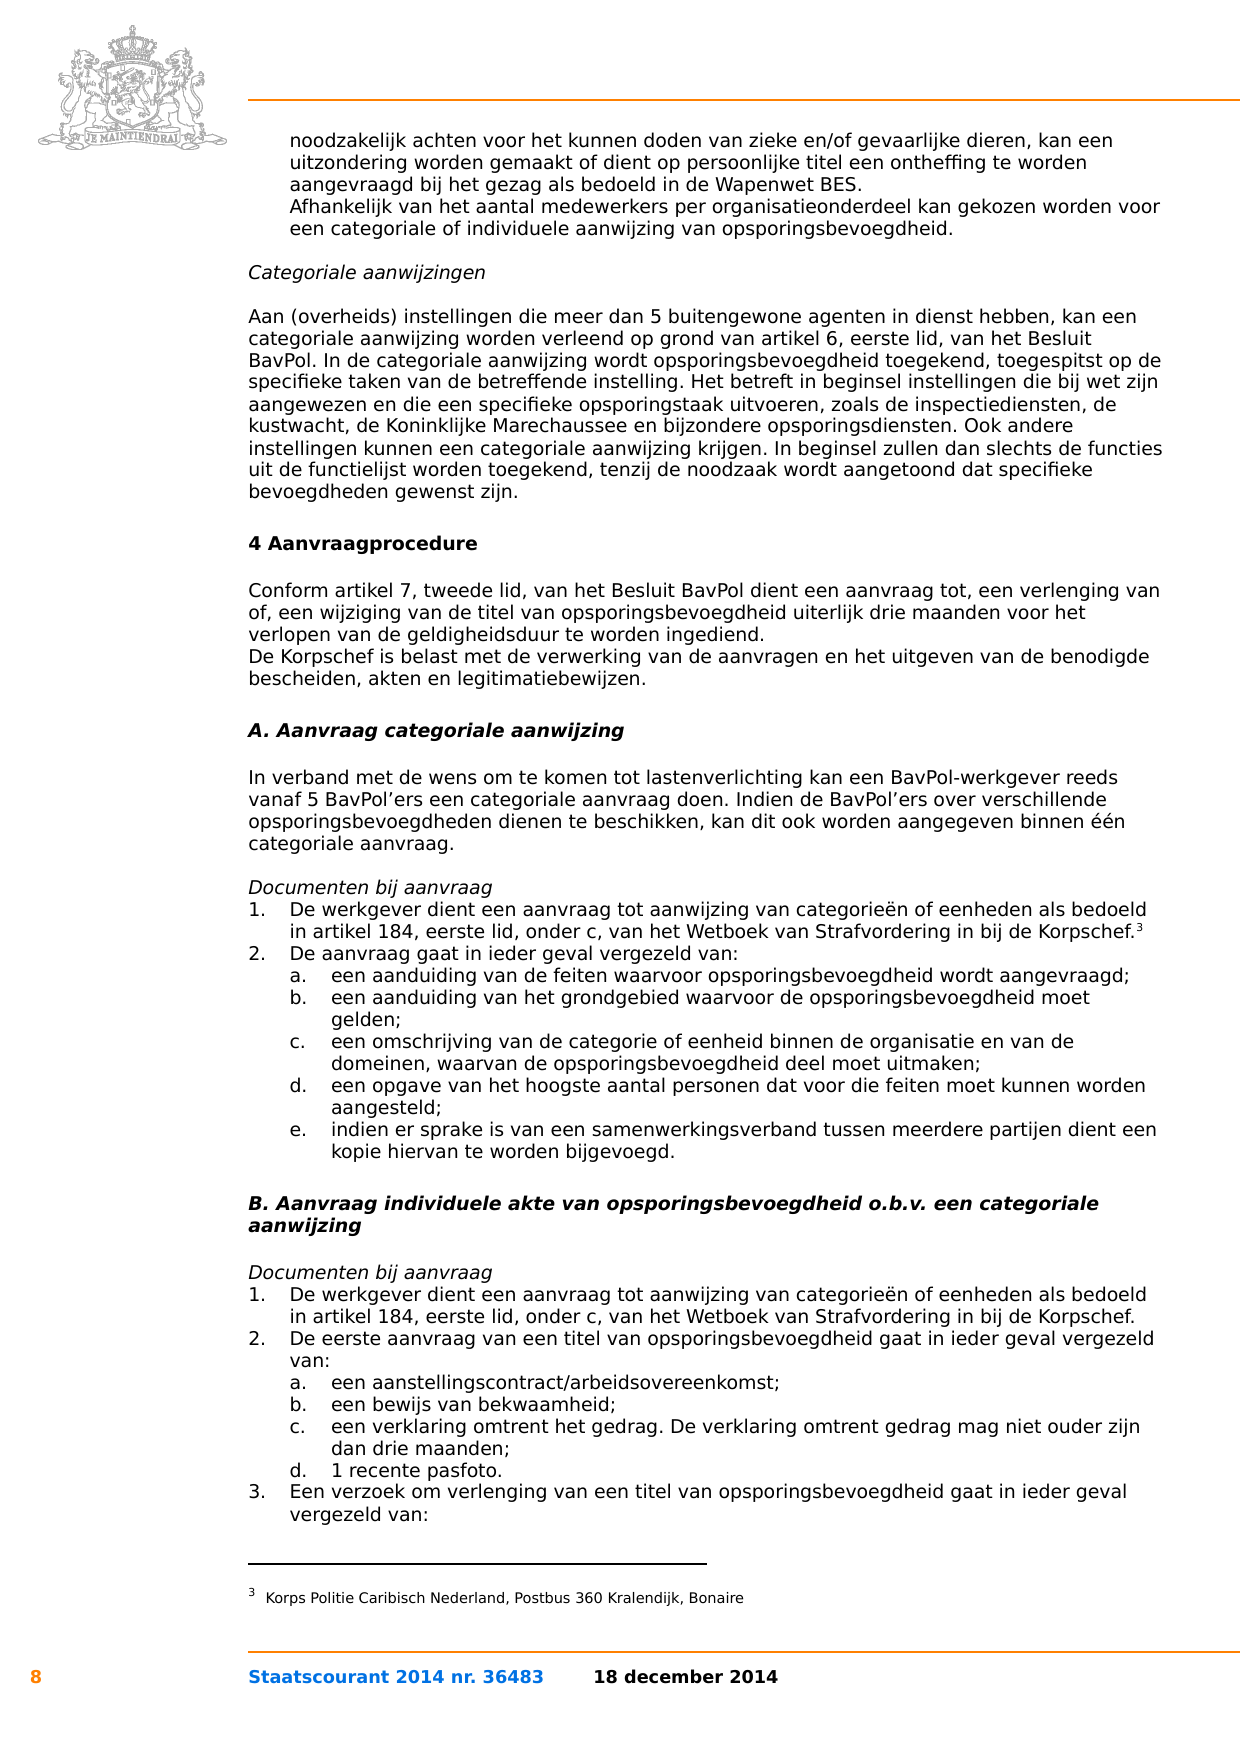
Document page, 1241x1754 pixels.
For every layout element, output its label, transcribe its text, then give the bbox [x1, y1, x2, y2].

text Afhankelijk van het aantal medewerkers per organisatieonderdeel kan gekozen worden voor een categoriale of individuele aanwijzing van opsporingsbevoegdheid. [289, 196, 1163, 240]
text 3. Een verzoek om verlenging van een titel van opsporingsbevoegdheid gaat in ieder geval vergezeld van: [248, 1481, 1163, 1525]
text e. indien er sprake is van een samenwerkingsverband tussen meerdere partijen dient een kopie hiervan te worden bijgevoegd. [289, 1119, 1163, 1163]
text b. een bewijs van bekwaamheid; [289, 1393, 1163, 1416]
picture [38, 25, 227, 150]
text 2. De aanvraag gaat in ieder geval vergezeld van: [248, 943, 1163, 965]
text De Korpschef is belast met de verwerking van de aanvragen en het uitgeven van de benodigde bescheiden, akten en legitimatiebewijzen. [248, 646, 1163, 690]
subtitle 4 Aanvraagprocedure [248, 533, 1163, 555]
text c. een omschrijving van de categorie of eenheid binnen de organisatie en van de domeinen, waarvan de opsporingsbevoegdheid deel moet uitmaken; [289, 1031, 1163, 1075]
text Conform artikel 7, tweede lid, van het Besluit BavPol dient een aanvraag tot, een verlenging van of, een wijziging van de titel van opsporingsbevoegdheid uiterlijk drie maanden voor het verlopen van de geldigheidsduur te worden ingediend. [248, 580, 1163, 646]
text c. een verklaring omtrent het gedrag. De verklaring omtrent gedrag mag niet ouder zijn dan drie maanden; [289, 1416, 1163, 1459]
text In verband met de wens om te komen tot lastenverlichting kan een BavPol-werkgever reeds vanaf 5 BavPol’ers een categoriale aanvraag doen. Indien de BavPol’ers over verschillende opsporingsbevoegdheden dienen te beschikken, kan dit ook worden aangegeven binnen één categoriale aanvraag. [248, 767, 1163, 855]
text a. een aanstellingscontract/arbeidsovereenkomst; [289, 1372, 1163, 1393]
text b. een aanduiding van het grondgebied waarvoor de opsporingsbevoegdheid moet gelden; [289, 987, 1163, 1031]
subtitle Documenten bij aanvraag [248, 1262, 1163, 1284]
subtitle Documenten bij aanvraag [248, 877, 1163, 899]
text Aan (overheids) instellingen die meer dan 5 buitengewone agenten in dienst hebben, kan een categoriale aanwijzing worden verleend op grond van artikel 6, eerste lid, van het Besluit BavPol. In de categoriale aanwijzing wordt opsporingsbevoegdheid toegekend, toegespitst op de specifieke taken van de betreffende instelling. Het betreft in beginsel instellingen die bij wet zijn aangewezen en die een specifieke opsporingstaak uitvoeren, zoals de inspectiediensten, de kustwacht, de Koninklijke Marechaussee en bijzondere opsporingsdiensten. Ook andere instellingen kunnen een categoriale aanwijzing krijgen. In beginsel zullen dan slechts de functies uit de functielijst worden toegekend, tenzij de noodzaak wordt aangetoond dat specifieke bevoegdheden gewenst zijn. [248, 306, 1163, 503]
text Korps Politie Caribisch Nederland, Postbus 360 Kralendijk, Bonaire [248, 1586, 1163, 1608]
text 1. De werkgever dient een aanvraag tot aanwijzing van categorieën of eenheden als bedoeld in artikel 184, eerste lid, onder c, van het Wetboek van Strafvordering in bij de Korpschef. [248, 1284, 1163, 1328]
text 1. De werkgever dient een aanvraag tot aanwijzing van categorieën of eenheden als bedoeld in artikel 184, eerste lid, onder c, van het Wetboek van Strafvordering in bij de Korpschef. [248, 899, 1163, 943]
subtitle A. Aanvraag categoriale aanwijzing [248, 720, 1163, 742]
text d. een opgave van het hoogste aantal personen dat voor die feiten moet kunnen worden aangesteld; [289, 1075, 1163, 1119]
subtitle Categoriale aanwijzingen [248, 262, 1163, 284]
text d. 1 recente pasfoto. [289, 1459, 1163, 1481]
subtitle B. Aanvraag individuele akte van opsporingsbevoegdheid o.b.v. een categoriale aanwijzing [248, 1193, 1163, 1237]
text noodzakelijk achten voor het kunnen doden van zieke en/of gevaarlijke dieren, kan een uitzondering worden gemaakt of dient op persoonlijke titel een ontheffing te worden aangevraagd bij het gezag als bedoeld in de Wapenwet BES. [289, 130, 1163, 196]
text 2. De eerste aanvraag van een titel van opsporingsbevoegdheid gaat in ieder geval vergezeld van: [248, 1328, 1163, 1372]
text a. een aanduiding van de feiten waarvoor opsporingsbevoegdheid wordt aangevraagd; [289, 965, 1163, 987]
